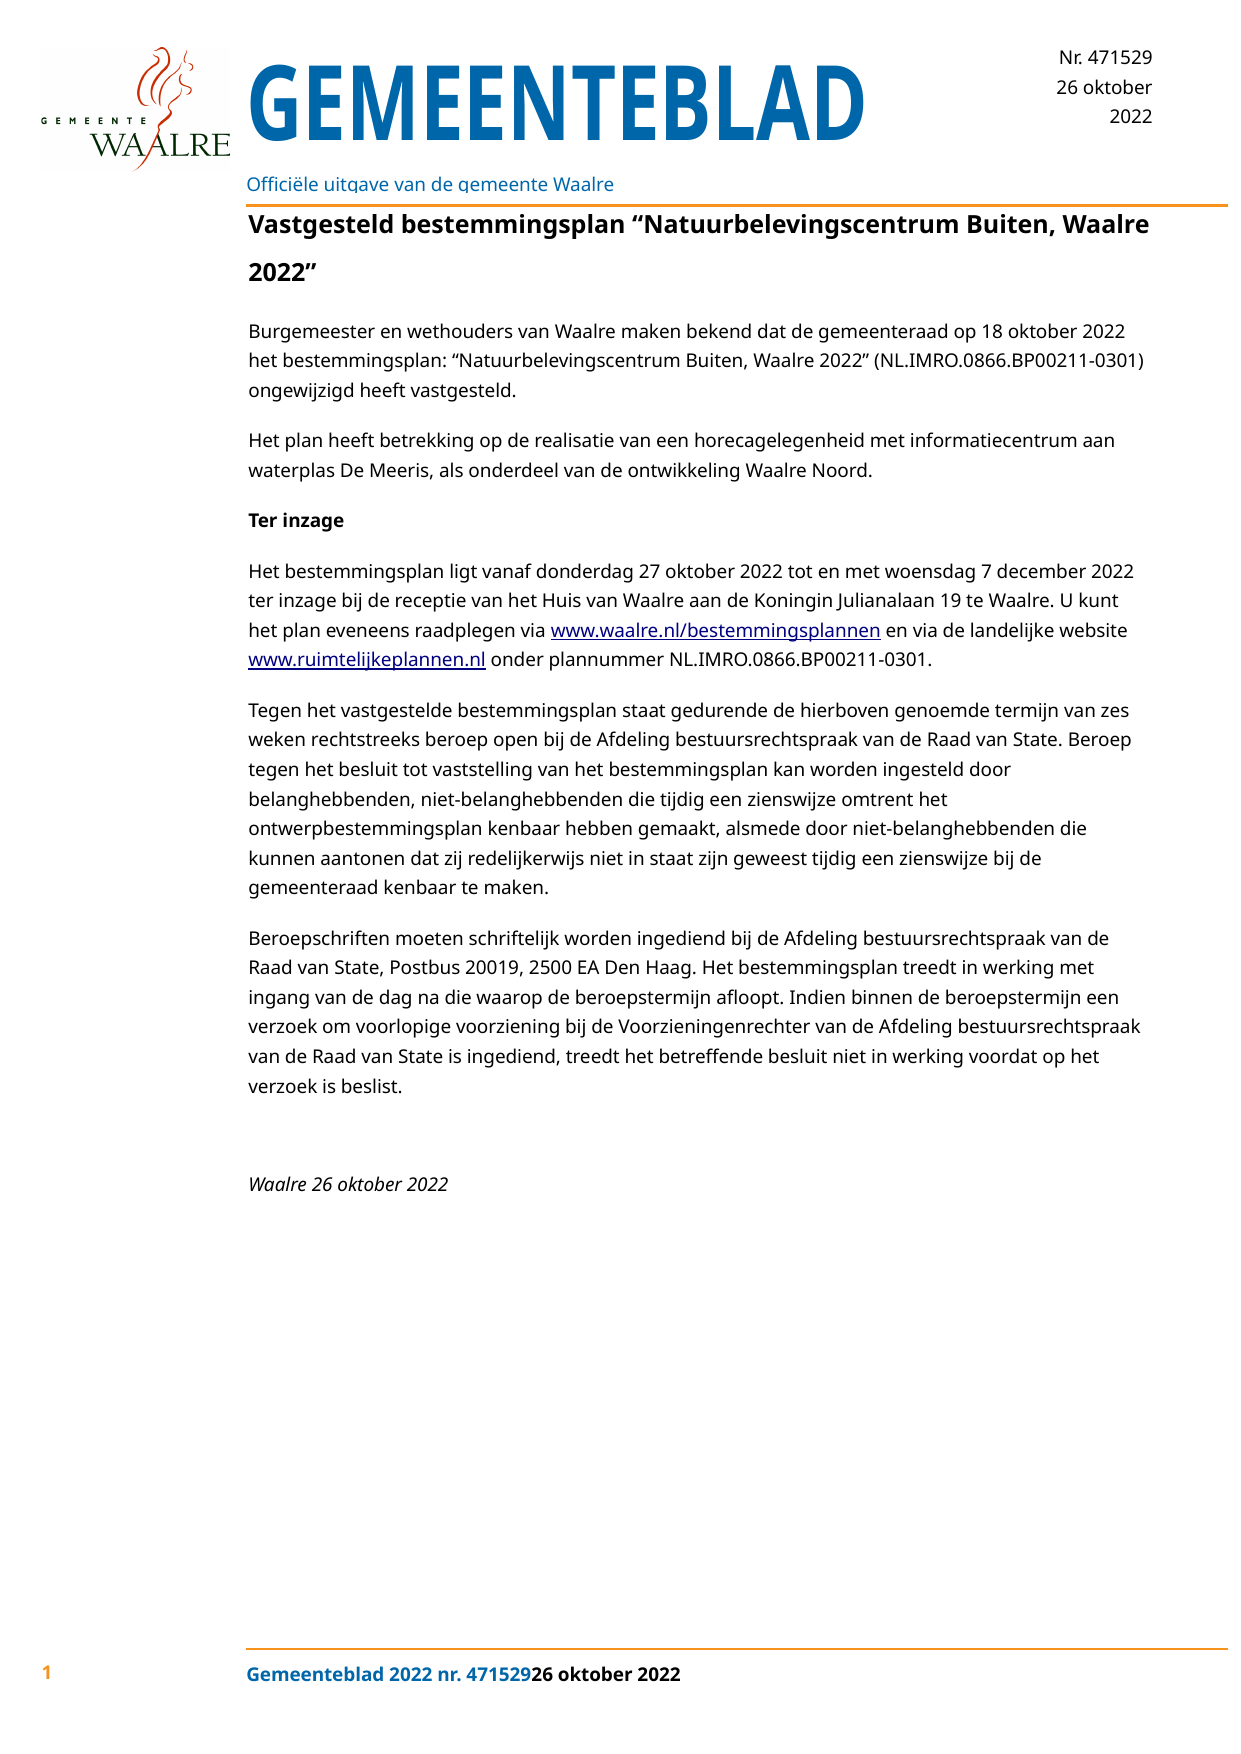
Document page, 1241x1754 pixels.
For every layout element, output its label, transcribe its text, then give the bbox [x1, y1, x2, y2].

text Het bestemmingsplan ligt vanaf donderdag 27 oktober 2022 tot en met woensdag 7 december 2022 ter inzage bij de receptie van het Huis van Waalre aan de Koningin Julianalaan 19 te Waalre. U kunt het plan eveneens raadplegen via www.waalre.nl/bestemmingsplannen en via de landelijke website www.ruimtelijkeplannen.nl onder plannummer NL.IMRO.0866.BP00211-0301. [248, 558, 1152, 672]
text Beroepschriften moeten schriftelijk worden ingediend bij de Afdeling bestuursrechtspraak van de Raad van State, Postbus 20019, 2500 EA Den Haag. Het bestemmingsplan treedt in werking met ingang van de dag na die waarop de beroepstermijn afloopt. Indien binnen de beroepstermijn een verzoek om voorlopige voorziening bij de Voorzieningenrechter van de Afdeling bestuursrechtspraak van de Raad van State is ingediend, treedt het betreffende besluit niet in werking voordat op het verzoek is beslist. [248, 925, 1152, 1099]
text Het plan heeft betrekking op de realisatie van een horecagelegenheid met informatiecentrum aan waterplas De Meeris, als onderdeel van de ontwikkeling Waalre Noord. [248, 427, 1152, 483]
text Waalre 26 oktober 2022 [248, 1171, 1152, 1197]
text Tegen het vastgestelde bestemmingsplan staat gedurende de hierboven genoemde termijn van zes weken rechtstreeks beroep open bij de Afdeling bestuursrechtspraak van de Raad van State. Beroep tegen het besluit tot vaststelling van het bestemmingsplan kan worden ingesteld door belanghebbenden, niet-belanghebbenden die tijdig een zienswijze omtrent het ontwerpbestemmingsplan kenbaar hebben gemaakt, alsmede door niet-belanghebbenden die kunnen aantonen dat zij redelijkerwijs niet in staat zijn geweest tijdig een zienswijze bij de gemeenteraad kenbaar te maken. [248, 697, 1152, 900]
picture [41, 47, 231, 172]
text Ter inzage [248, 507, 1152, 533]
text Burgemeester en wethouders van Waalre maken bekend dat de gemeenteraad op 18 oktober 2022 het bestemmingsplan: “Natuurbelevingscentrum Buiten, Waalre 2022” (NL.IMRO.0866.BP00211-0301) ongewijzigd heeft vastgesteld. [248, 318, 1152, 403]
text Vastgesteld bestemmingsplan “Natuurbelevingscentrum Buiten, Waalre 2022” [248, 207, 1152, 288]
